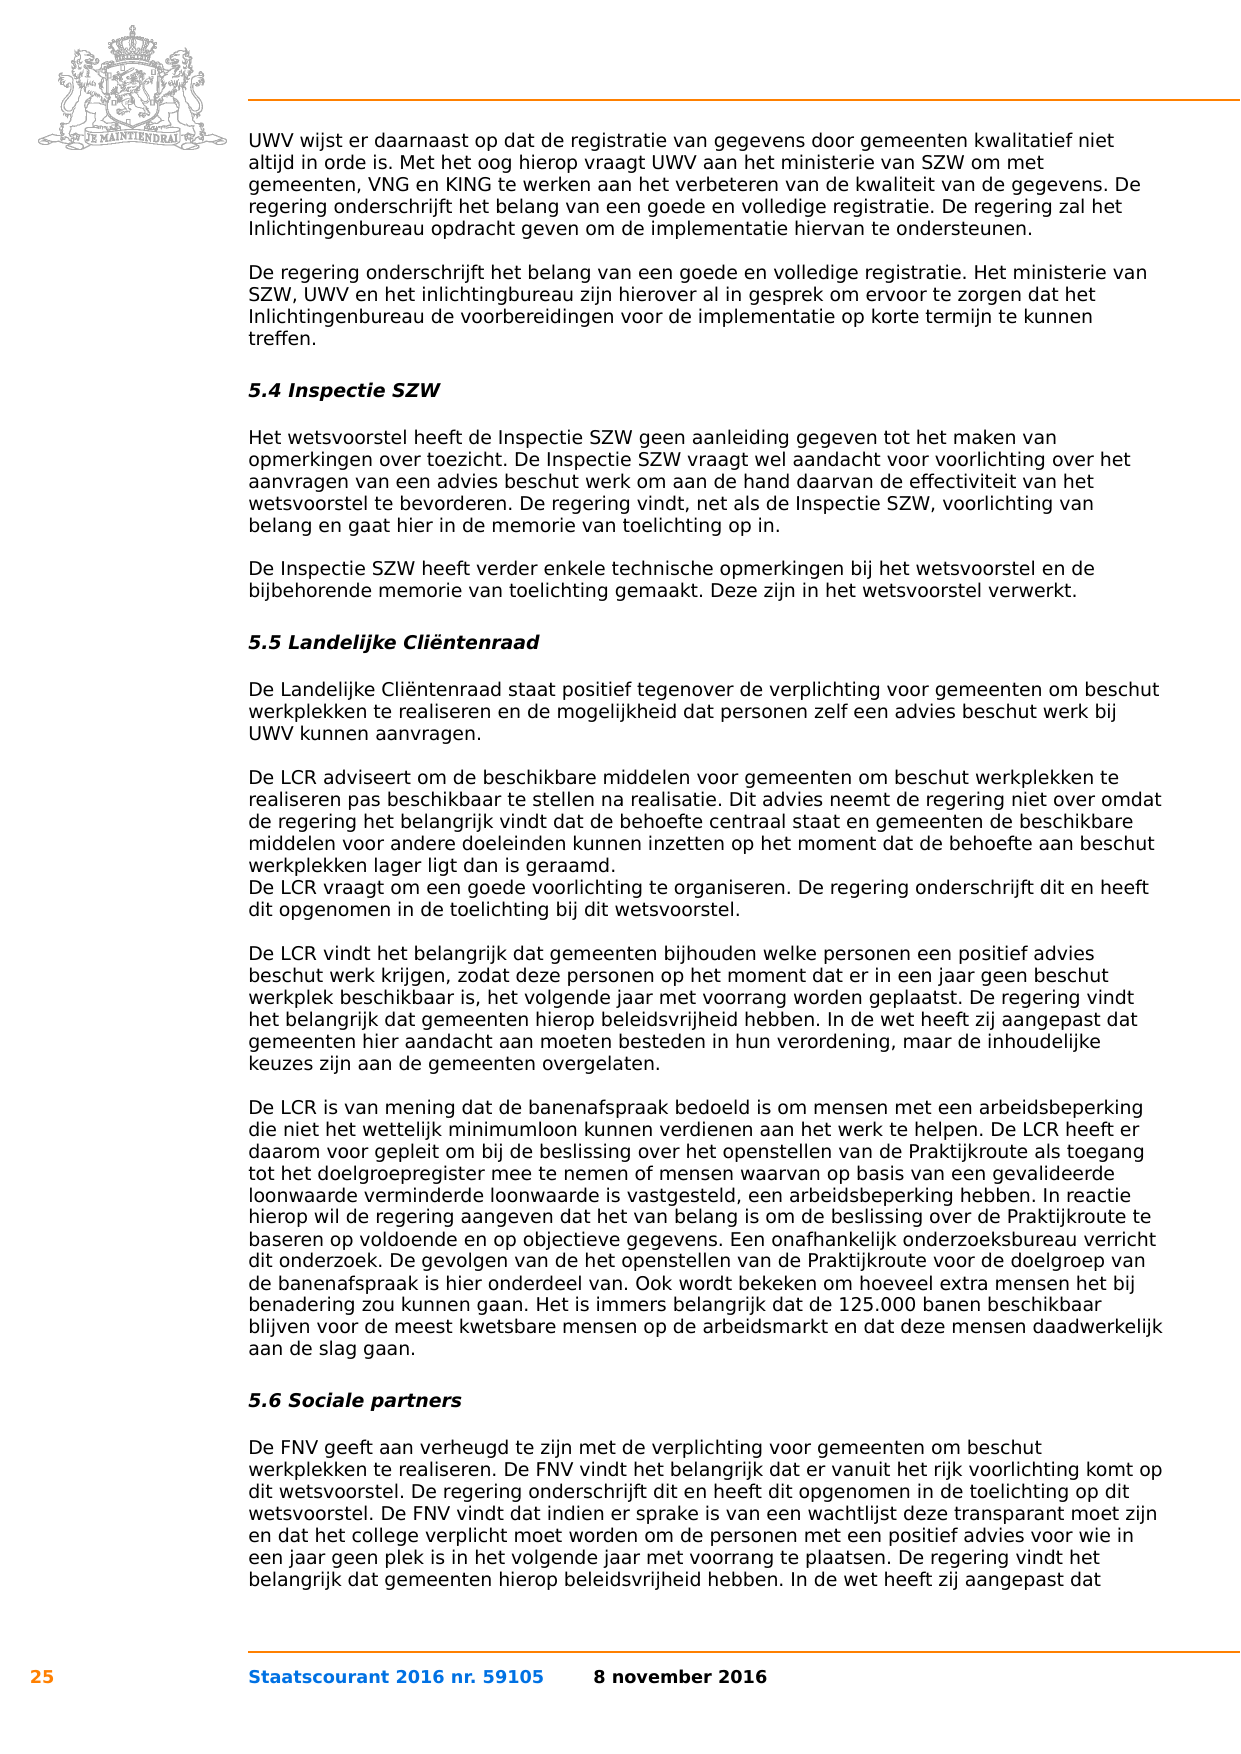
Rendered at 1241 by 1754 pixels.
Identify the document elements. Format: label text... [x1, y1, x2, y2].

subtitle 5.4 Inspectie SZW [248, 379, 1163, 402]
subtitle 5.6 Sociale partners [248, 1390, 1163, 1412]
text De LCR adviseert om de beschikbare middelen voor gemeenten om beschut werkplekken te realiseren pas beschikbaar te stellen na realisatie. Dit advies neemt de regering niet over omdat de regering het belangrijk vindt dat de behoefte centraal staat en gemeenten de beschikbare middelen voor andere doeleinden kunnen inzetten op het moment dat de behoefte aan beschut werkplekken lager ligt dan is geraamd. [248, 767, 1163, 877]
text Het wetsvoorstel heeft de Inspectie SZW geen aanleiding gegeven tot het maken van opmerkingen over toezicht. De Inspectie SZW vraagt wel aandacht voor voorlichting over het aanvragen van een advies beschut werk om aan de hand daarvan de effectiviteit van het wetsvoorstel te bevorderen. De regering vindt, net als de Inspectie SZW, voorlichting van belang en gaat hier in de memorie van toelichting op in. [248, 427, 1163, 536]
text De LCR vraagt om een goede voorlichting te organiseren. De regering onderschrijft dit en heeft dit opgenomen in de toelichting bij dit wetsvoorstel. [248, 877, 1163, 921]
text De FNV geeft aan verheugd te zijn met de verplichting voor gemeenten om beschut werkplekken te realiseren. De FNV vindt het belangrijk dat er vanuit het rijk voorlichting komt op dit wetsvoorstel. De regering onderschrijft dit en heeft dit opgenomen in de toelichting op dit wetsvoorstel. De FNV vindt dat indien er sprake is van een wachtlijst deze transparant moet zijn en dat het college verplicht moet worden om de personen met een positief advies voor wie in een jaar geen plek is in het volgende jaar met voorrang te plaatsen. De regering vindt het belangrijk dat gemeenten hierop beleidsvrijheid hebben. In de wet heeft zij aangepast dat [248, 1437, 1163, 1591]
text De Landelijke Cliëntenraad staat positief tegenover de verplichting voor gemeenten om beschut werkplekken te realiseren en de mogelijkheid dat personen zelf een advies beschut werk bij UWV kunnen aanvragen. [248, 679, 1163, 745]
text De regering onderschrijft het belang van een goede en volledige registratie. Het ministerie van SZW, UWV en het inlichtingbureau zijn hierover al in gesprek om ervoor te zorgen dat het Inlichtingenbureau de voorbereidingen voor de implementatie op korte termijn te kunnen treffen. [248, 262, 1163, 349]
text De LCR vindt het belangrijk dat gemeenten bijhouden welke personen een positief advies beschut werk krijgen, zodat deze personen op het moment dat er in een jaar geen beschut werkplek beschikbaar is, het volgende jaar met voorrang worden geplaatst. De regering vindt het belangrijk dat gemeenten hierop beleidsvrijheid hebben. In de wet heeft zij aangepast dat gemeenten hier aandacht aan moeten besteden in hun verordening, maar de inhoudelijke keuzes zijn aan de gemeenten overgelaten. [248, 943, 1163, 1075]
text UWV wijst er daarnaast op dat de registratie van gegevens door gemeenten kwalitatief niet altijd in orde is. Met het oog hierop vraagt UWV aan het ministerie van SZW om met gemeenten, VNG en KING te werken aan het verbeteren van de kwaliteit van de gegevens. De regering onderschrijft het belang van een goede en volledige registratie. De regering zal het Inlichtingenbureau opdracht geven om de implementatie hiervan te ondersteunen. [248, 130, 1163, 240]
subtitle 5.5 Landelijke Cliëntenraad [248, 632, 1163, 654]
text De Inspectie SZW heeft verder enkele technische opmerkingen bij het wetsvoorstel en de bijbehorende memorie van toelichting gemaakt. Deze zijn in het wetsvoorstel verwerkt. [248, 558, 1163, 602]
picture [38, 25, 227, 150]
text De LCR is van mening dat de banenafspraak bedoeld is om mensen met een arbeidsbeperking die niet het wettelijk minimumloon kunnen verdienen aan het werk te helpen. De LCR heeft er daarom voor gepleit om bij de beslissing over het openstellen van de Praktijkroute als toegang tot het doelgroepregister mee te nemen of mensen waarvan op basis van een gevalideerde loonwaarde verminderde loonwaarde is vastgesteld, een arbeidsbeperking hebben. In reactie hierop wil de regering aangeven dat het van belang is om de beslissing over de Praktijkroute te baseren op voldoende en op objectieve gegevens. Een onafhankelijk onderzoeksbureau verricht dit onderzoek. De gevolgen van de het openstellen van de Praktijkroute voor de doelgroep van de banenafspraak is hier onderdeel van. Ook wordt bekeken om hoeveel extra mensen het bij benadering zou kunnen gaan. Het is immers belangrijk dat de 125.000 banen beschikbaar blijven voor de meest kwetsbare mensen op de arbeidsmarkt en dat deze mensen daadwerkelijk aan de slag gaan. [248, 1097, 1163, 1360]
